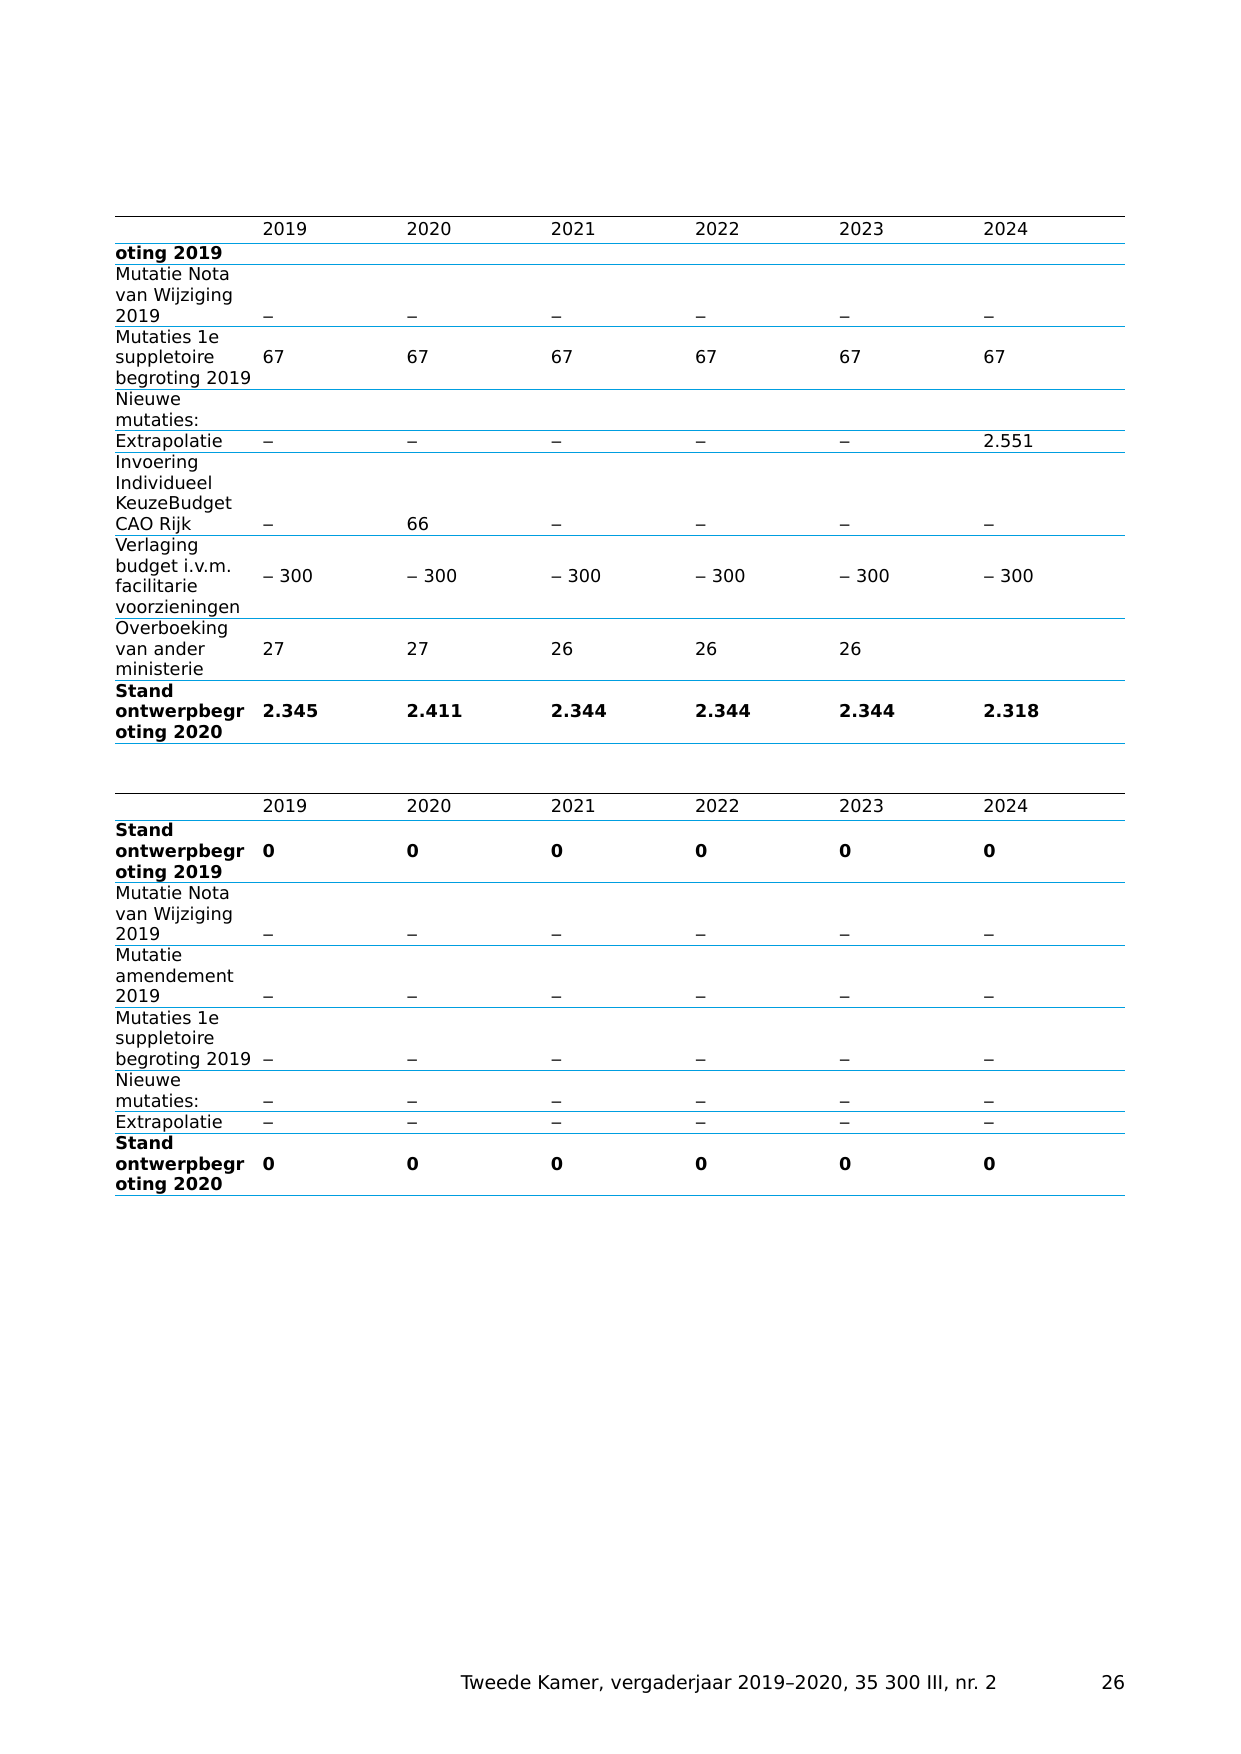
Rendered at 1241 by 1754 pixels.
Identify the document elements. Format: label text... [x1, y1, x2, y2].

table_cell [980, 619, 1125, 680]
table_cell ‒ 300 [836, 536, 980, 618]
table_cell 2023 [836, 217, 980, 243]
table_cell ‒ [980, 883, 1125, 945]
table_cell Invoering Individueel KeuzeBudget CAO Rijk [115, 453, 259, 534]
table_cell 0 [836, 1134, 980, 1195]
table_cell ‒ 300 [548, 536, 692, 618]
table_cell 2.344 [692, 681, 836, 742]
table_cell ‒ [404, 1071, 548, 1111]
table_cell Extrapolatie [115, 431, 259, 452]
table_cell ‒ [259, 431, 403, 452]
table_cell ‒ [259, 946, 403, 1007]
table_cell [259, 390, 403, 430]
table_cell [692, 244, 836, 264]
table_cell 0 [692, 821, 836, 882]
table_cell 27 [404, 619, 548, 680]
table_cell Verlaging budget i.v.m. facilitarie voorzieningen [115, 536, 259, 618]
table_cell ‒ [836, 265, 980, 326]
table_cell [404, 244, 548, 264]
table_cell 2.345 [259, 681, 403, 742]
table_cell ‒ [404, 1112, 548, 1132]
table_cell ‒ [404, 946, 548, 1007]
table_cell ‒ [548, 1071, 692, 1111]
table_cell oting 2019 [115, 244, 259, 264]
table_cell 66 [404, 453, 548, 534]
table_cell ‒ [836, 1112, 980, 1132]
table_cell [692, 390, 836, 430]
table_cell ‒ [692, 1008, 836, 1069]
table_cell 0 [404, 1134, 548, 1195]
table_cell ‒ [980, 453, 1125, 534]
table_cell ‒ [692, 1112, 836, 1132]
table_cell [259, 244, 403, 264]
table_cell ‒ [692, 883, 836, 945]
table_cell ‒ [259, 265, 403, 326]
table_cell ‒ [980, 1071, 1125, 1111]
table_cell [548, 244, 692, 264]
table_cell ‒ [404, 883, 548, 945]
table_header Uitgaven (bedragen x € 1.000) [115, 191, 1125, 216]
table_cell ‒ [404, 1008, 548, 1069]
table_cell 26 [548, 619, 692, 680]
table_cell 2019 [259, 217, 403, 243]
table_cell Stand ontwerpbegroting 2019 [115, 821, 259, 882]
table_cell 0 [548, 1134, 692, 1195]
table_cell ‒ [548, 1112, 692, 1132]
table_cell Mutatie Nota van Wijziging 2019 [115, 265, 259, 326]
table_cell 2024 [980, 794, 1125, 820]
table_cell 67 [692, 327, 836, 389]
table_cell ‒ 300 [980, 536, 1125, 618]
table_cell [548, 390, 692, 430]
table_cell 0 [980, 821, 1125, 882]
table_cell 2019 [259, 794, 403, 820]
table_cell ‒ [259, 1008, 403, 1069]
table_cell [836, 244, 980, 264]
table_cell Stand ontwerpbegroting 2020 [115, 681, 259, 742]
table_cell ‒ [836, 431, 980, 452]
table_cell ‒ 300 [692, 536, 836, 618]
table_header Ontvangsten (bedragen x € 1.000) [115, 768, 1125, 793]
table_cell 0 [548, 821, 692, 882]
table_cell 2.551 [980, 431, 1125, 452]
table_cell ‒ [548, 431, 692, 452]
table_cell ‒ [259, 883, 403, 945]
table_cell ‒ [548, 265, 692, 326]
table_cell 2020 [404, 217, 548, 243]
table_cell [980, 244, 1125, 264]
table_cell 0 [692, 1134, 836, 1195]
table_cell ‒ [836, 1008, 980, 1069]
table_cell 27 [259, 619, 403, 680]
table_cell ‒ [548, 946, 692, 1007]
table_cell Mutaties 1e suppletoire begroting 2019 [115, 327, 259, 389]
table_cell [115, 217, 259, 243]
table_cell 2.344 [836, 681, 980, 742]
table_cell 67 [980, 327, 1125, 389]
table_cell 2.318 [980, 681, 1125, 742]
table_cell Nieuwe mutaties: [115, 1071, 259, 1111]
table_cell ‒ [980, 1112, 1125, 1132]
table_cell ‒ [836, 883, 980, 945]
table_cell 2022 [692, 794, 836, 820]
table_cell 0 [980, 1134, 1125, 1195]
table_cell [115, 794, 259, 820]
table_cell Mutatie amendement 2019 [115, 946, 259, 1007]
table_cell 2021 [548, 217, 692, 243]
table_cell ‒ [980, 946, 1125, 1007]
table_cell Mutaties 1e suppletoire begroting 2019 [115, 1008, 259, 1069]
table_cell ‒ [692, 265, 836, 326]
table_cell Extrapolatie [115, 1112, 259, 1132]
table_cell 2022 [692, 217, 836, 243]
table_cell ‒ 300 [259, 536, 403, 618]
table_cell ‒ [692, 453, 836, 534]
table_cell ‒ [692, 946, 836, 1007]
table_cell ‒ [692, 1071, 836, 1111]
table_cell 67 [404, 327, 548, 389]
table_cell 2021 [548, 794, 692, 820]
table_cell 2.344 [548, 681, 692, 742]
table_cell Nieuwe mutaties: [115, 390, 259, 430]
table_cell ‒ [980, 265, 1125, 326]
table_cell ‒ [548, 1008, 692, 1069]
table_cell ‒ 300 [404, 536, 548, 618]
table_cell 2023 [836, 794, 980, 820]
table_cell ‒ [259, 1071, 403, 1111]
table_cell Mutatie Nota van Wijziging 2019 [115, 883, 259, 945]
table_cell 2020 [404, 794, 548, 820]
table_cell 26 [836, 619, 980, 680]
table_cell [836, 390, 980, 430]
table_cell Overboeking van ander ministerie [115, 619, 259, 680]
table_cell 0 [836, 821, 980, 882]
table_cell ‒ [836, 1071, 980, 1111]
table_cell ‒ [836, 453, 980, 534]
table_cell 2.411 [404, 681, 548, 742]
table_cell ‒ [980, 1008, 1125, 1069]
table_cell [404, 390, 548, 430]
table_cell ‒ [836, 946, 980, 1007]
table_cell ‒ [259, 453, 403, 534]
table_cell 0 [259, 821, 403, 882]
table_cell 67 [259, 327, 403, 389]
table_cell ‒ [259, 1112, 403, 1132]
table_cell ‒ [548, 883, 692, 945]
table_cell 67 [548, 327, 692, 389]
table_cell 2024 [980, 217, 1125, 243]
table_cell 26 [692, 619, 836, 680]
table_cell ‒ [404, 265, 548, 326]
table_cell 67 [836, 327, 980, 389]
table_cell [980, 390, 1125, 430]
table_cell ‒ [404, 431, 548, 452]
table_cell 0 [259, 1134, 403, 1195]
table_cell ‒ [548, 453, 692, 534]
table_cell ‒ [692, 431, 836, 452]
table_cell 0 [404, 821, 548, 882]
table_cell Stand ontwerpbegroting 2020 [115, 1134, 259, 1195]
